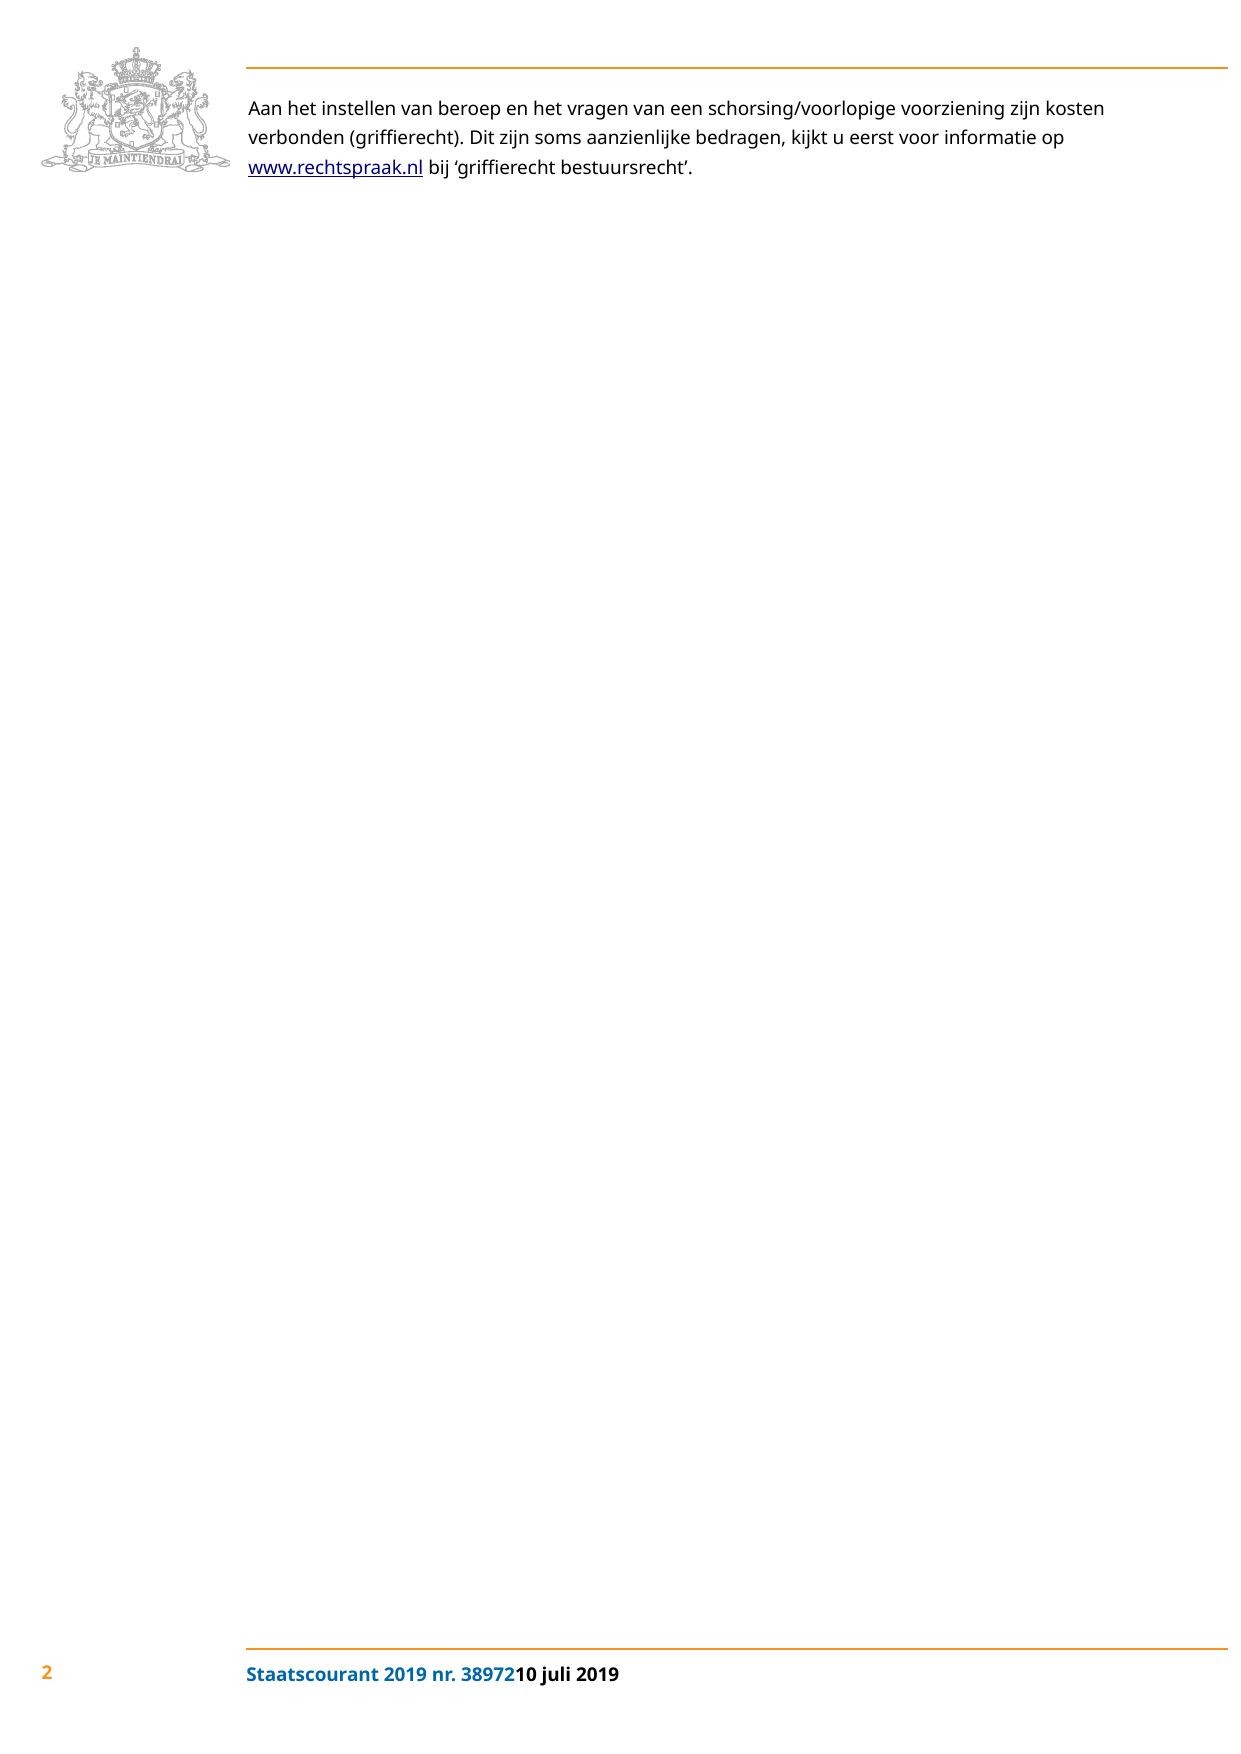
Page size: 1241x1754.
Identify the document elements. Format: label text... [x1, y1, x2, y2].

picture [41, 47, 231, 172]
text Aan het instellen van beroep en het vragen van een schorsing/voorlopige voorziening zijn kosten verbonden (griffierecht). Dit zijn soms aanzienlijke bedragen, kijkt u eerst voor informatie op www.rechtspraak.nl bij ‘griffierecht bestuursrecht’. [248, 95, 1152, 180]
